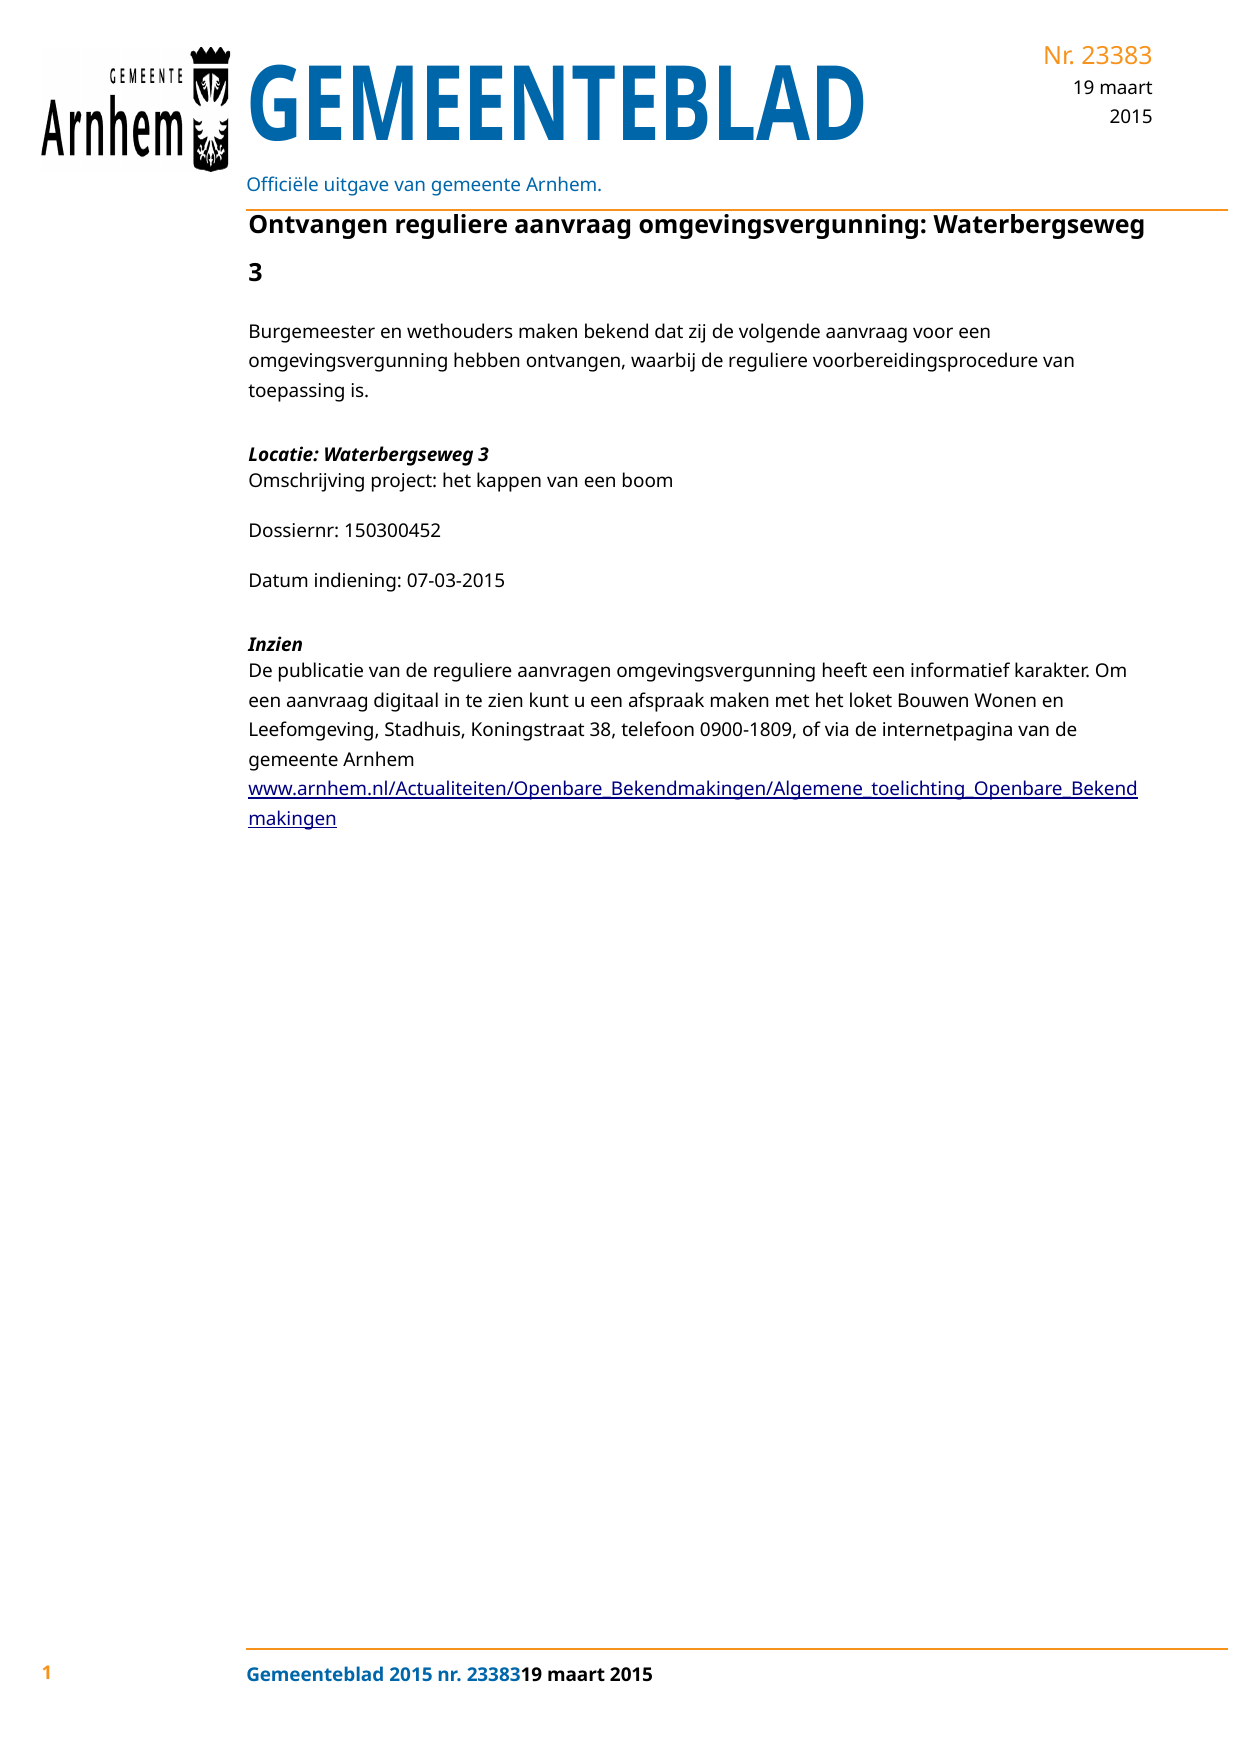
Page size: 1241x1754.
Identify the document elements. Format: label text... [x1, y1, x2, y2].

text Burgemeester en wethouders maken bekend dat zij de volgende aanvraag voor een omgevingsvergunning hebben ontvangen, waarbij de reguliere voorbereidingsprocedure van toepassing is. [248, 318, 1152, 403]
picture [41, 47, 231, 172]
text Dossiernr: 150300452 [248, 517, 1152, 543]
text Ontvangen reguliere aanvraag omgevingsvergunning: Waterbergseweg 3 [248, 211, 1152, 288]
text Datum indiening: 07-03-2015 [248, 568, 1152, 593]
text Inzien [248, 632, 1152, 657]
text De publicatie van de reguliere aanvragen omgevingsvergunning heeft een informatief karakter. Om een aanvraag digitaal in te zien kunt u een afspraak maken met het loket Bouwen Wonen en Leefomgeving, Stadhuis, Koningstraat 38, telefoon 0900-1809, of via de internetpagina van de gemeente Arnhem www.arnhem.nl/Actualiteiten/Openbare_Bekendmakingen/Algemene_toelichting_Openbare_Bekendmakingen [248, 657, 1152, 831]
text Omschrijving project: het kappen van een boom [248, 467, 1152, 492]
text Locatie: Waterbergseweg 3 [248, 441, 1152, 467]
